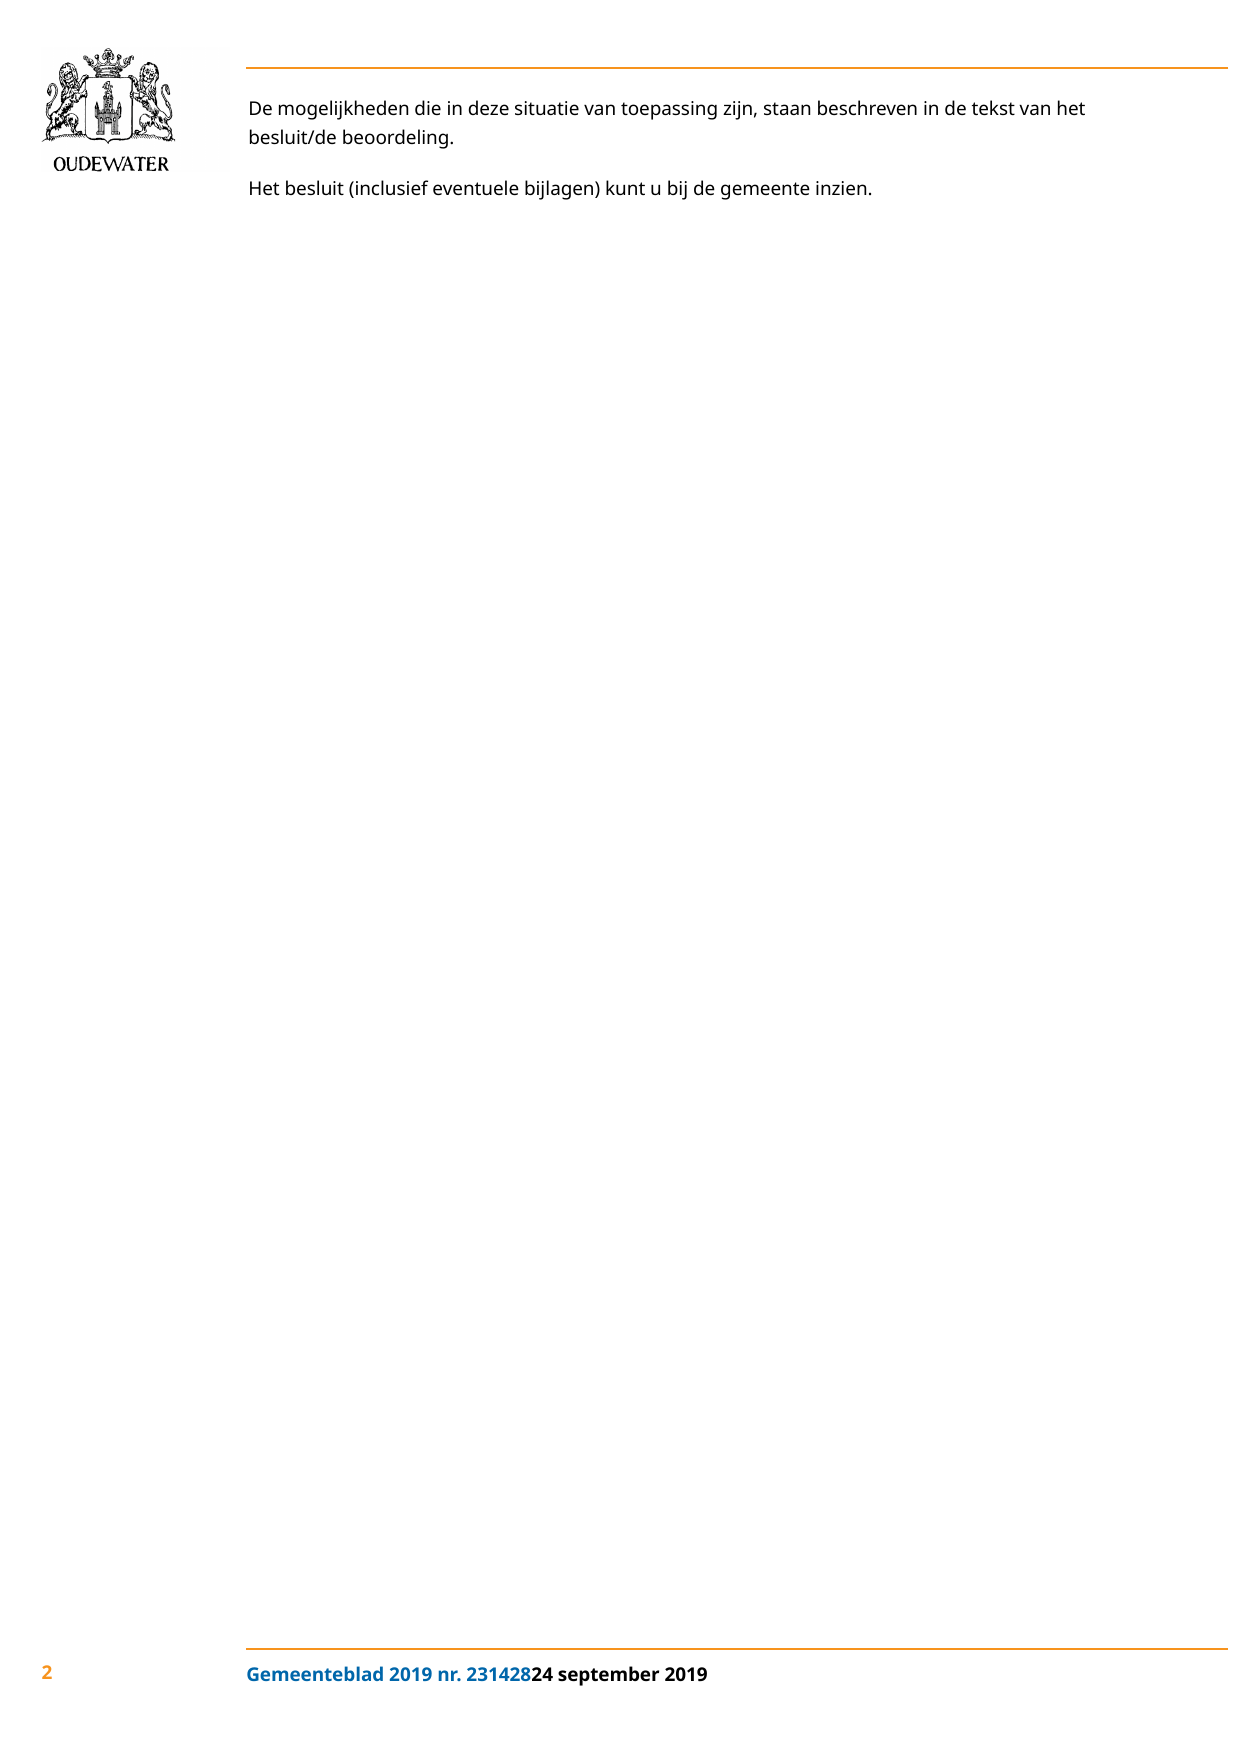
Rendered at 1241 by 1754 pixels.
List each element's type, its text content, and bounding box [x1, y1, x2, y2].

text De mogelijkheden die in deze situatie van toepassing zijn, staan beschreven in de tekst van het besluit/de beoordeling. [248, 95, 1152, 150]
text Het besluit (inclusief eventuele bijlagen) kunt u bij de gemeente inzien. [248, 175, 1152, 201]
picture [41, 47, 231, 172]
